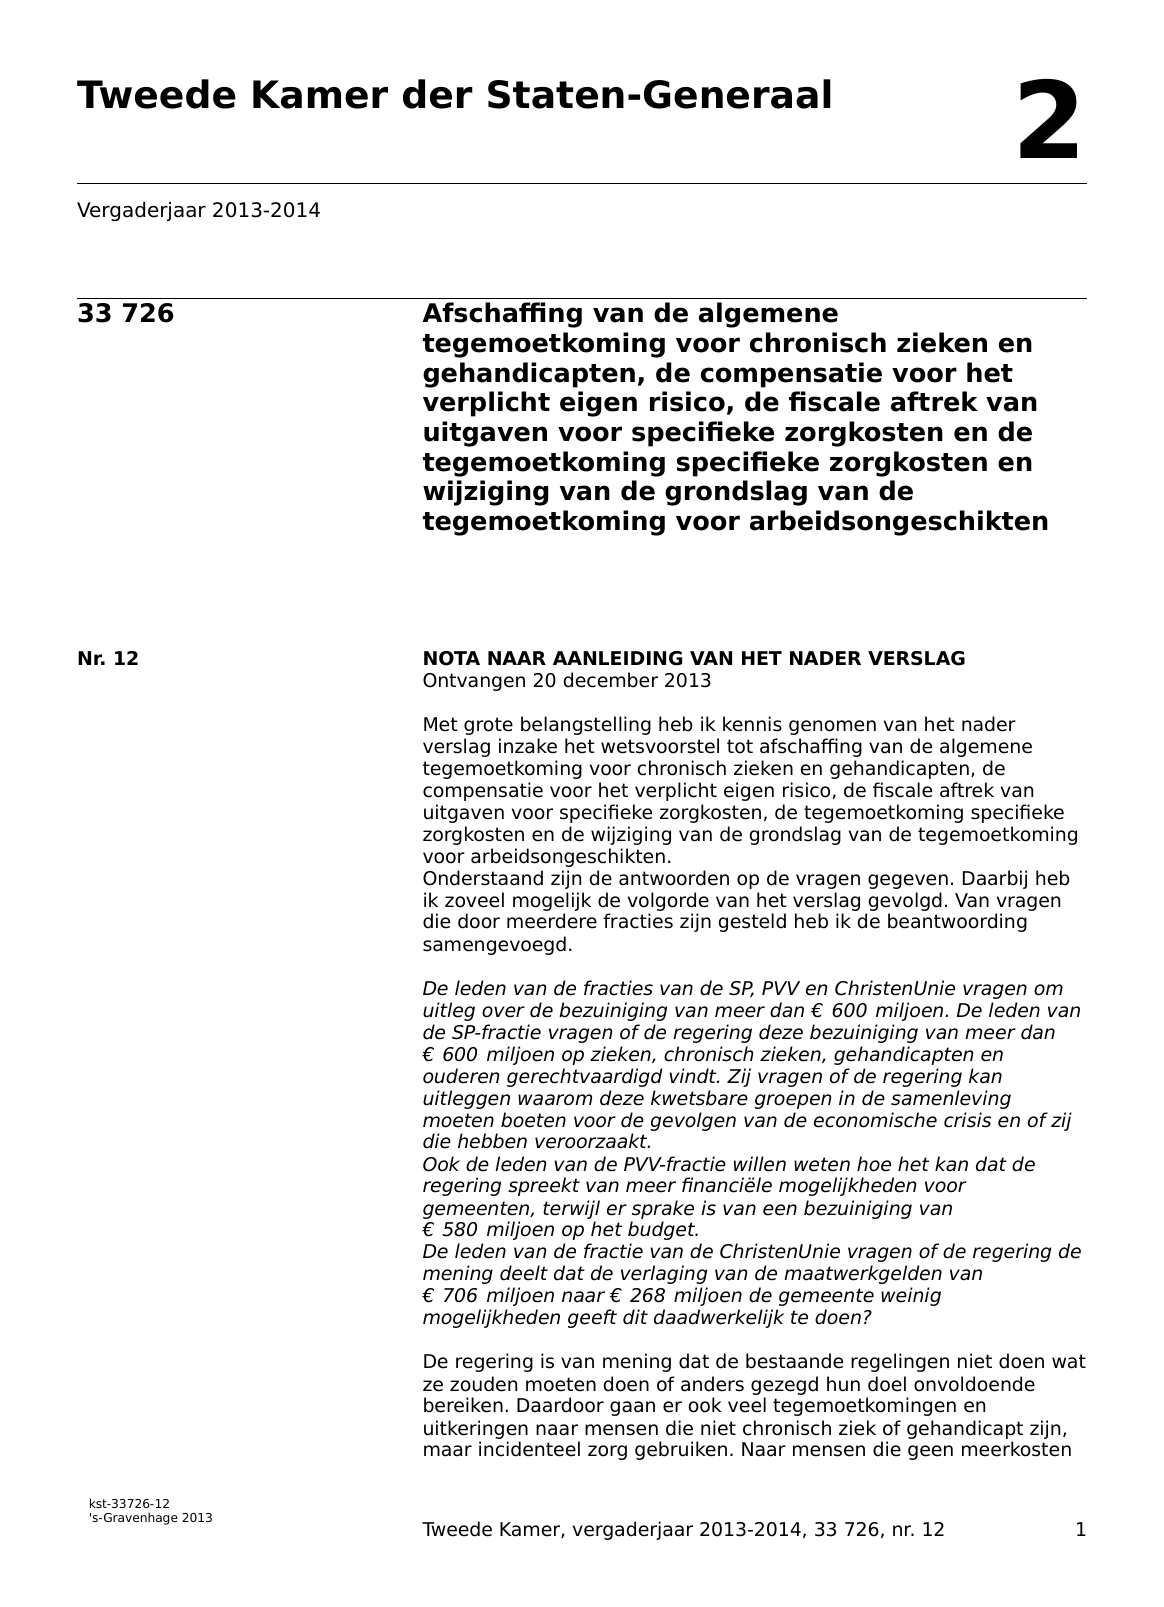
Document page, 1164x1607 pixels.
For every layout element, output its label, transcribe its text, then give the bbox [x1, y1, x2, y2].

subtitle Nr. 12 NOTA NAAR AANLEIDING VAN HET NADER VERSLAG [77, 647, 1087, 669]
text De leden van de fractie van de ChristenUnie vragen of de regering de mening deelt dat de verlaging van de maatwerkgelden van € 706 miljoen naar € 268 miljoen de gemeente weinig mogelijkheden geeft dit daadwerkelijk te doen? [422, 1241, 1087, 1329]
table_cell Vergaderjaar 2013-2014 [77, 184, 1087, 298]
table_header 2 [886, 59, 1087, 183]
text De regering is van mening dat de bestaande regelingen niet doen wat ze zouden moeten doen of anders gezegd hun doel onvoldoende bereiken. Daardoor gaan er ook veel tegemoetkomingen en uitkeringen naar mensen die niet chronisch ziek of gehandicapt zijn, maar incidenteel zorg gebruiken. Naar mensen die geen meerkosten [422, 1351, 1087, 1461]
text kst-33726-12 [88, 1497, 323, 1511]
text De leden van de fracties van de SP, PVV en ChristenUnie vragen om uitleg over de bezuiniging van meer dan € 600 miljoen. De leden van de SP-fractie vragen of de regering deze bezuiniging van meer dan € 600 miljoen op zieken, chronisch zieken, gehandicapten en ouderen gerechtvaardigd vindt. Zij vragen of de regering kan uitleggen waarom deze kwetsbare groepen in de samenleving moeten boeten voor de gevolgen van de economische crisis en of zij die hebben veroorzaakt. [422, 978, 1087, 1153]
text Ook de leden van de PVV-fractie willen weten hoe het kan dat de regering spreekt van meer financiële mogelijkheden voor gemeenten, terwijl er sprake is van een bezuiniging van € 580 miljoen op het budget. [422, 1153, 1087, 1241]
text 's-Gravenhage 2013 [88, 1511, 323, 1525]
table_header Tweede Kamer der Staten-Generaal [77, 59, 886, 183]
text Met grote belangstelling heb ik kennis genomen van het nader verslag inzake het wetsvoorstel tot afschaffing van de algemene tegemoetkoming voor chronisch zieken en gehandicapten, de compensatie voor het verplicht eigen risico, de fiscale aftrek van uitgaven voor specifieke zorgkosten, de tegemoetkoming specifieke zorgkosten en de wijziging van de grondslag van de tegemoetkoming voor arbeidsongeschikten. [422, 714, 1087, 867]
subtitle 33 726 Afschaffing van de algemene tegemoetkoming voor chronisch zieken en gehandicapten, de compensatie voor het verplicht eigen risico, de fiscale aftrek van uitgaven voor specifieke zorgkosten en de tegemoetkoming specifieke zorgkosten en wijziging van de grondslag van de tegemoetkoming voor arbeidsongeschikten [77, 299, 1087, 536]
text Ontvangen 20 december 2013 [422, 669, 1087, 691]
text Onderstaand zijn de antwoorden op de vragen gegeven. Daarbij heb ik zoveel mogelijk de volgorde van het verslag gevolgd. Van vragen die door meerdere fracties zijn gesteld heb ik de beantwoording samengevoegd. [422, 867, 1087, 955]
